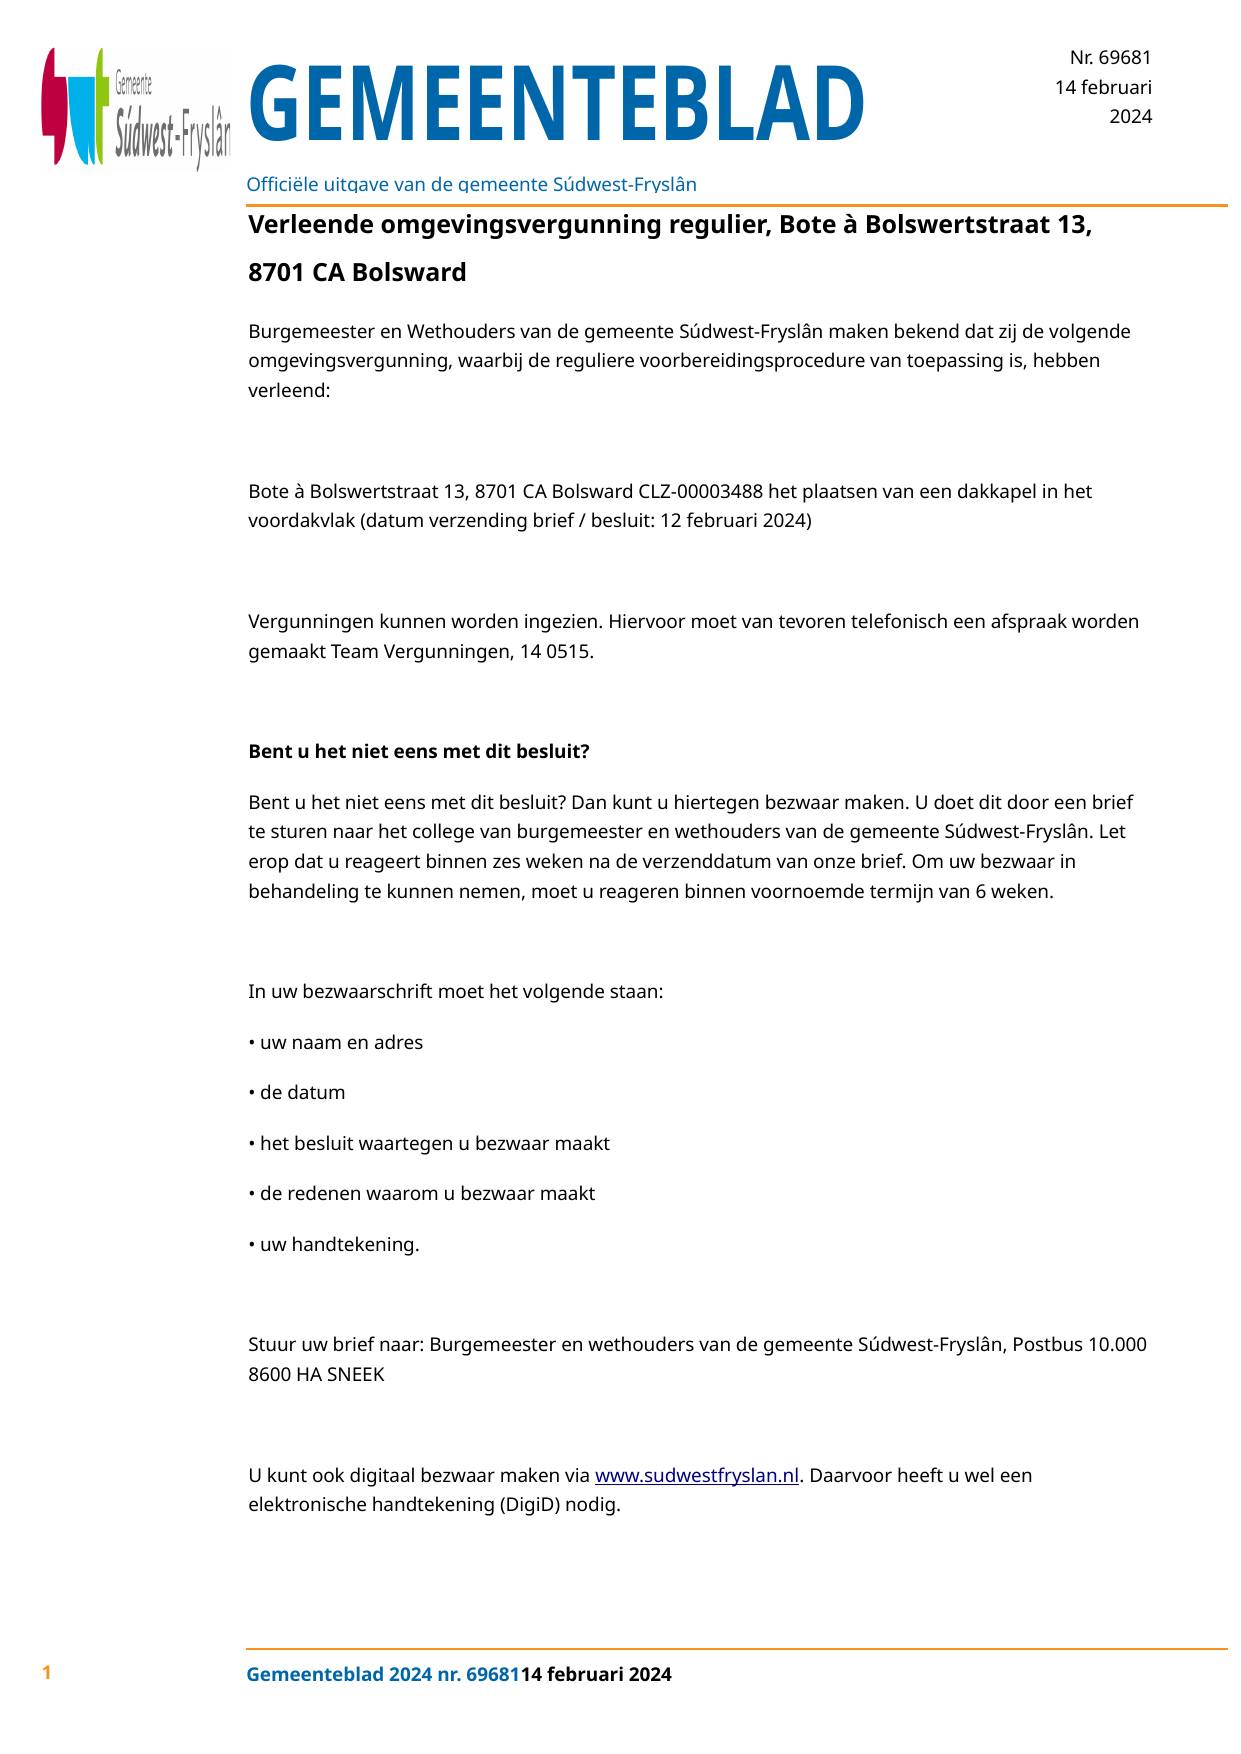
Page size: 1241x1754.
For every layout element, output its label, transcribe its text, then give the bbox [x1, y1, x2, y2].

text Bote à Bolswertstraat 13, 8701 CA Bolsward CLZ-00003488 het plaatsen van een dakkapel in het voordakvlak (datum verzending brief / besluit: 12 februari 2024) [248, 478, 1152, 533]
text U kunt ook digitaal bezwaar maken via www.sudwestfryslan.nl. Daarvoor heeft u wel een elektronische handtekening (DigiD) nodig. [248, 1462, 1152, 1517]
picture [41, 47, 231, 172]
text Burgemeester en Wethouders van de gemeente Súdwest-Fryslân maken bekend dat zij de volgende omgevingsvergunning, waarbij de reguliere voorbereidingsprocedure van toepassing is, hebben verleend: [248, 318, 1152, 403]
text Bent u het niet eens met dit besluit? [248, 739, 1152, 764]
text • het besluit waartegen u bezwaar maakt [248, 1130, 1152, 1156]
text • uw handtekening. [248, 1231, 1152, 1257]
text • de redenen waarom u bezwaar maakt [248, 1180, 1152, 1206]
text Bent u het niet eens met dit besluit? Dan kunt u hiertegen bezwaar maken. U doet dit door een brief te sturen naar het college van burgemeester en wethouders van de gemeente Súdwest-Fryslân. Let erop dat u reageert binnen zes weken na de verzenddatum van onze brief. Om uw bezwaar in behandeling te kunnen nemen, moet u reageren binnen voornoemde termijn van 6 weken. [248, 789, 1152, 904]
text Stuur uw brief naar: Burgemeester en wethouders van de gemeente Súdwest-Fryslân, Postbus 10.000 8600 HA SNEEK [248, 1332, 1152, 1387]
text In uw bezwaarschrift moet het volgende staan: [248, 979, 1152, 1004]
text • de datum [248, 1079, 1152, 1105]
text Verleende omgevingsvergunning regulier, Bote à Bolswertstraat 13, 8701 CA Bolsward [248, 207, 1152, 288]
text Vergunningen kunnen worden ingezien. Hiervoor moet van tevoren telefonisch een afspraak worden gemaakt Team Vergunningen, 14 0515. [248, 608, 1152, 664]
text • uw naam en adres [248, 1029, 1152, 1055]
